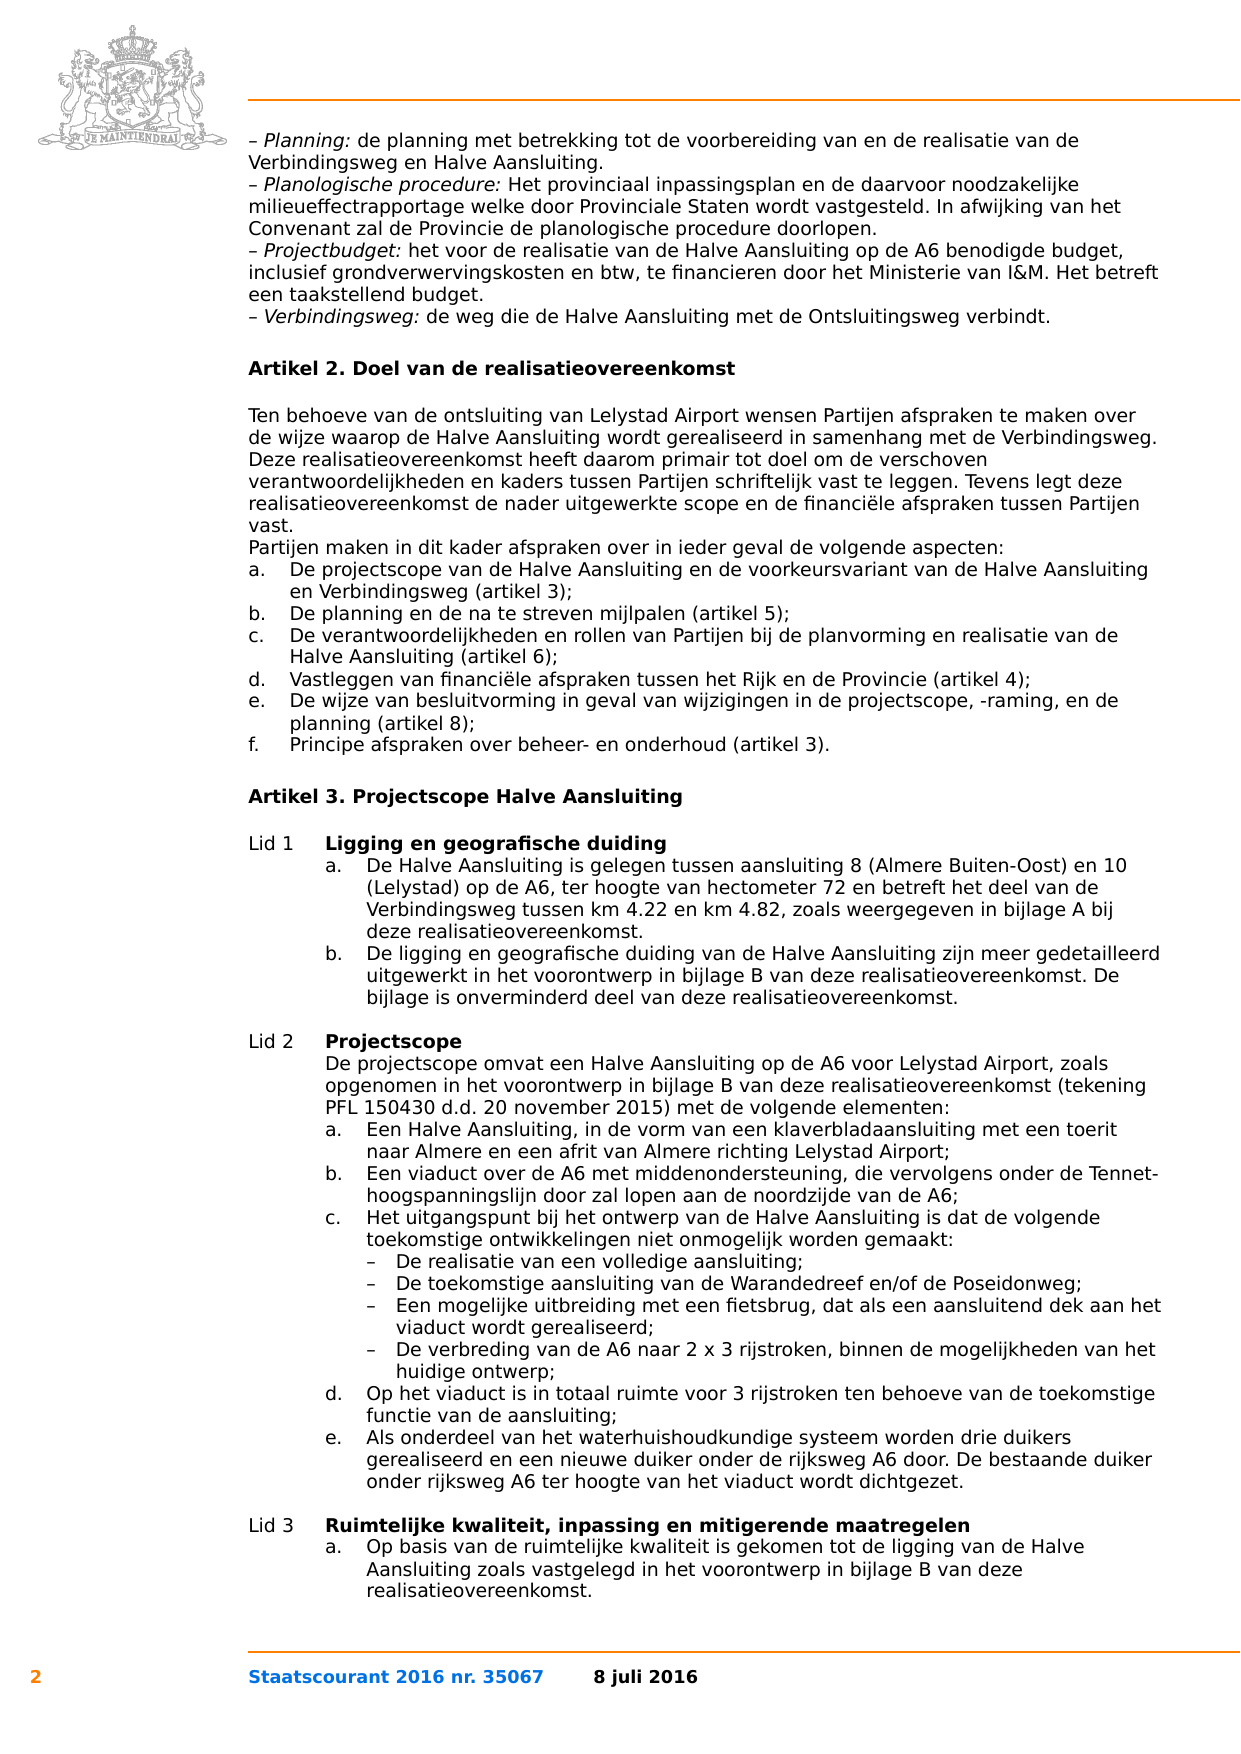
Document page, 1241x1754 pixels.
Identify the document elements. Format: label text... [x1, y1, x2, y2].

text b. Een viaduct over de A6 met middenondersteuning, die vervolgens onder de Tennet-hoogspanningslijn door zal lopen aan de noordzijde van de A6; [325, 1163, 1163, 1207]
text Lid 3 Ruimtelijke kwaliteit, inpassing en mitigerende maatregelen [248, 1514, 1163, 1536]
text c. De verantwoordelijkheden en rollen van Partijen bij de planvorming en realisatie van de Halve Aansluiting (artikel 6); [248, 624, 1163, 668]
text a. De Halve Aansluiting is gelegen tussen aansluiting 8 (Almere Buiten-Oost) en 10 (Lelystad) op de A6, ter hoogte van hectometer 72 en betreft het deel van de Verbindingsweg tussen km 4.22 en km 4.82, zoals weergegeven in bijlage A bij deze realisatieovereenkomst. [325, 855, 1163, 943]
text b. De planning en de na te streven mijlpalen (artikel 5); [248, 602, 1163, 624]
text Lid 2 Projectscope [248, 1031, 1163, 1053]
text d. Op het viaduct is in totaal ruimte voor 3 rijstroken ten behoeve van de toekomstige functie van de aansluiting; [325, 1383, 1163, 1427]
text – Planologische procedure: Het provinciaal inpassingsplan en de daarvoor noodzakelijke milieueffectrapportage welke door Provinciale Staten wordt vastgesteld. In afwijking van het Convenant zal de Provincie de planologische procedure doorlopen. [248, 174, 1163, 240]
text f. Principe afspraken over beheer- en onderhoud (artikel 3). [248, 734, 1163, 756]
text – De toekomstige aansluiting van de Warandedreef en/of de Poseidonweg; [366, 1273, 1163, 1295]
text e. De wijze van besluitvorming in geval van wijzigingen in de projectscope, -raming, en de planning (artikel 8); [248, 690, 1163, 734]
text a. De projectscope van de Halve Aansluiting en de voorkeursvariant van de Halve Aansluiting en Verbindingsweg (artikel 3); [248, 558, 1163, 602]
subtitle Artikel 3. Projectscope Halve Aansluiting [248, 786, 1163, 808]
text Lid 1 Ligging en geografische duiding [248, 833, 1163, 855]
text e. Als onderdeel van het waterhuishoudkundige systeem worden drie duikers gerealiseerd en een nieuwe duiker onder de rijksweg A6 door. De bestaande duiker onder rijksweg A6 ter hoogte van het viaduct wordt dichtgezet. [325, 1427, 1163, 1493]
text – De realisatie van een volledige aansluiting; [366, 1251, 1163, 1273]
text – Een mogelijke uitbreiding met een fietsbrug, dat als een aansluitend dek aan het viaduct wordt gerealiseerd; [366, 1295, 1163, 1339]
text – Projectbudget: het voor de realisatie van de Halve Aansluiting op de A6 benodigde budget, inclusief grondverwervingskosten en btw, te financieren door het Ministerie van I&M. Het betreft een taakstellend budget. [248, 240, 1163, 306]
text a. Op basis van de ruimtelijke kwaliteit is gekomen tot de ligging van de Halve Aansluiting zoals vastgelegd in het voorontwerp in bijlage B van deze realisatieovereenkomst. [325, 1536, 1163, 1602]
picture [38, 25, 227, 150]
text – Planning: de planning met betrekking tot de voorbereiding van en de realisatie van de Verbindingsweg en Halve Aansluiting. [248, 130, 1163, 174]
text c. Het uitgangspunt bij het ontwerp van de Halve Aansluiting is dat de volgende toekomstige ontwikkelingen niet onmogelijk worden gemaakt: [325, 1207, 1163, 1251]
text a. Een Halve Aansluiting, in de vorm van een klaverbladaansluiting met een toerit naar Almere en een afrit van Almere richting Lelystad Airport; [325, 1119, 1163, 1163]
text Ten behoeve van de ontsluiting van Lelystad Airport wensen Partijen afspraken te maken over de wijze waarop de Halve Aansluiting wordt gerealiseerd in samenhang met de Verbindingsweg. Deze realisatieovereenkomst heeft daarom primair tot doel om de verschoven verantwoordelijkheden en kaders tussen Partijen schriftelijk vast te leggen. Tevens legt deze realisatieovereenkomst de nader uitgewerkte scope en de financiële afspraken tussen Partijen vast. [248, 405, 1163, 537]
text – De verbreding van de A6 naar 2 x 3 rijstroken, binnen de mogelijkheden van het huidige ontwerp; [366, 1339, 1163, 1383]
text d. Vastleggen van financiële afspraken tussen het Rijk en de Provincie (artikel 4); [248, 668, 1163, 690]
text – Verbindingsweg: de weg die de Halve Aansluiting met de Ontsluitingsweg verbindt. [248, 306, 1163, 328]
text b. De ligging en geografische duiding van de Halve Aansluiting zijn meer gedetailleerd uitgewerkt in het voorontwerp in bijlage B van deze realisatieovereenkomst. De bijlage is onverminderd deel van deze realisatieovereenkomst. [325, 943, 1163, 1009]
text Partijen maken in dit kader afspraken over in ieder geval de volgende aspecten: [248, 537, 1163, 558]
subtitle Artikel 2. Doel van de realisatieovereenkomst [248, 358, 1163, 380]
text De projectscope omvat een Halve Aansluiting op de A6 voor Lelystad Airport, zoals opgenomen in het voorontwerp in bijlage B van deze realisatieovereenkomst (tekening PFL 150430 d.d. 20 november 2015) met de volgende elementen: [325, 1053, 1163, 1119]
